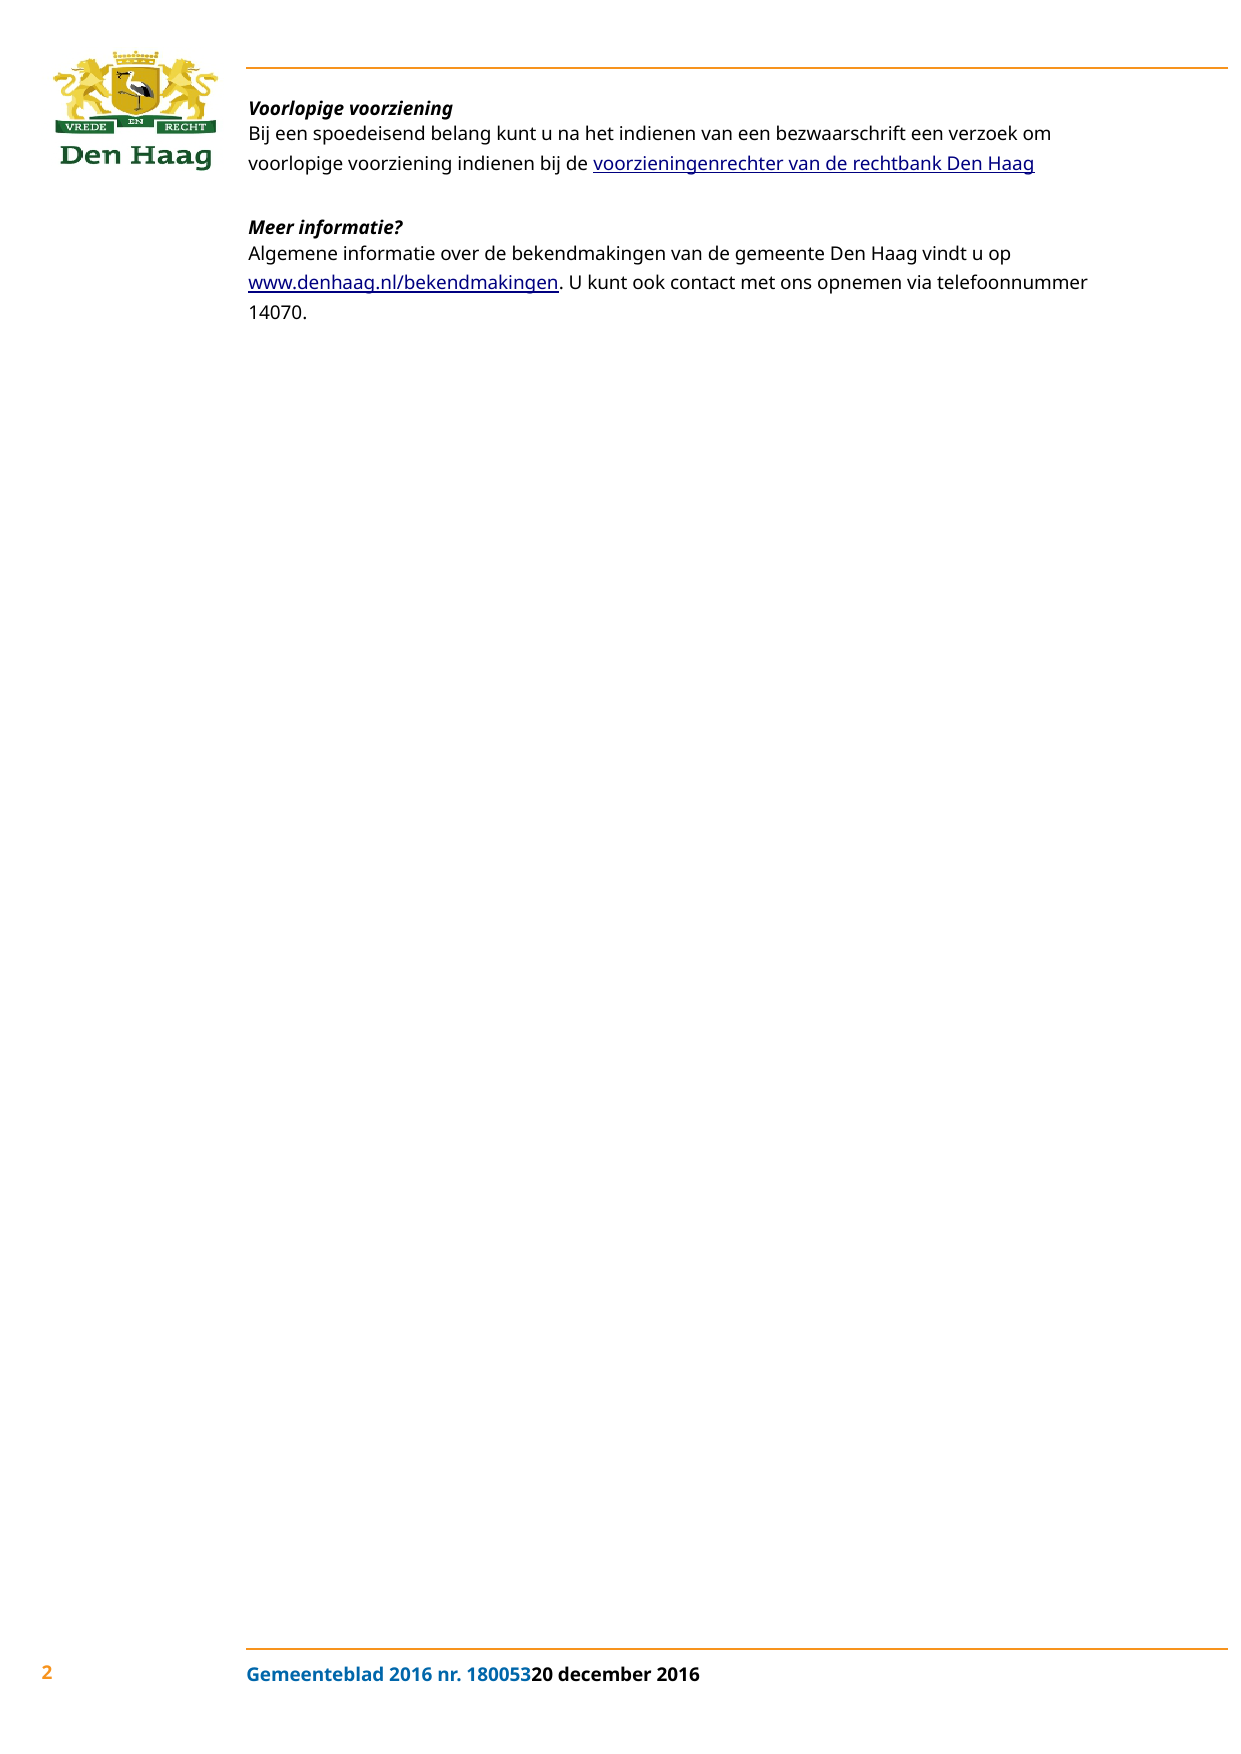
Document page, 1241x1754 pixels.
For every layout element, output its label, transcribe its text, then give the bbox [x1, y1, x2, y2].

text Voorlopige voorziening [248, 95, 1152, 121]
text Bij een spoedeisend belang kunt u na het indienen van een bezwaarschrift een verzoek om voorlopige voorziening indienen bij de voorzieningenrechter van de rechtbank Den Haag [248, 121, 1152, 176]
text Algemene informatie over de bekendmakingen van de gemeente Den Haag vindt u op www.denhaag.nl/bekendmakingen. U kunt ook contact met ons opnemen via telefoonnummer 14070. [248, 240, 1152, 325]
text Meer informatie? [248, 214, 1152, 240]
picture [41, 47, 231, 172]
